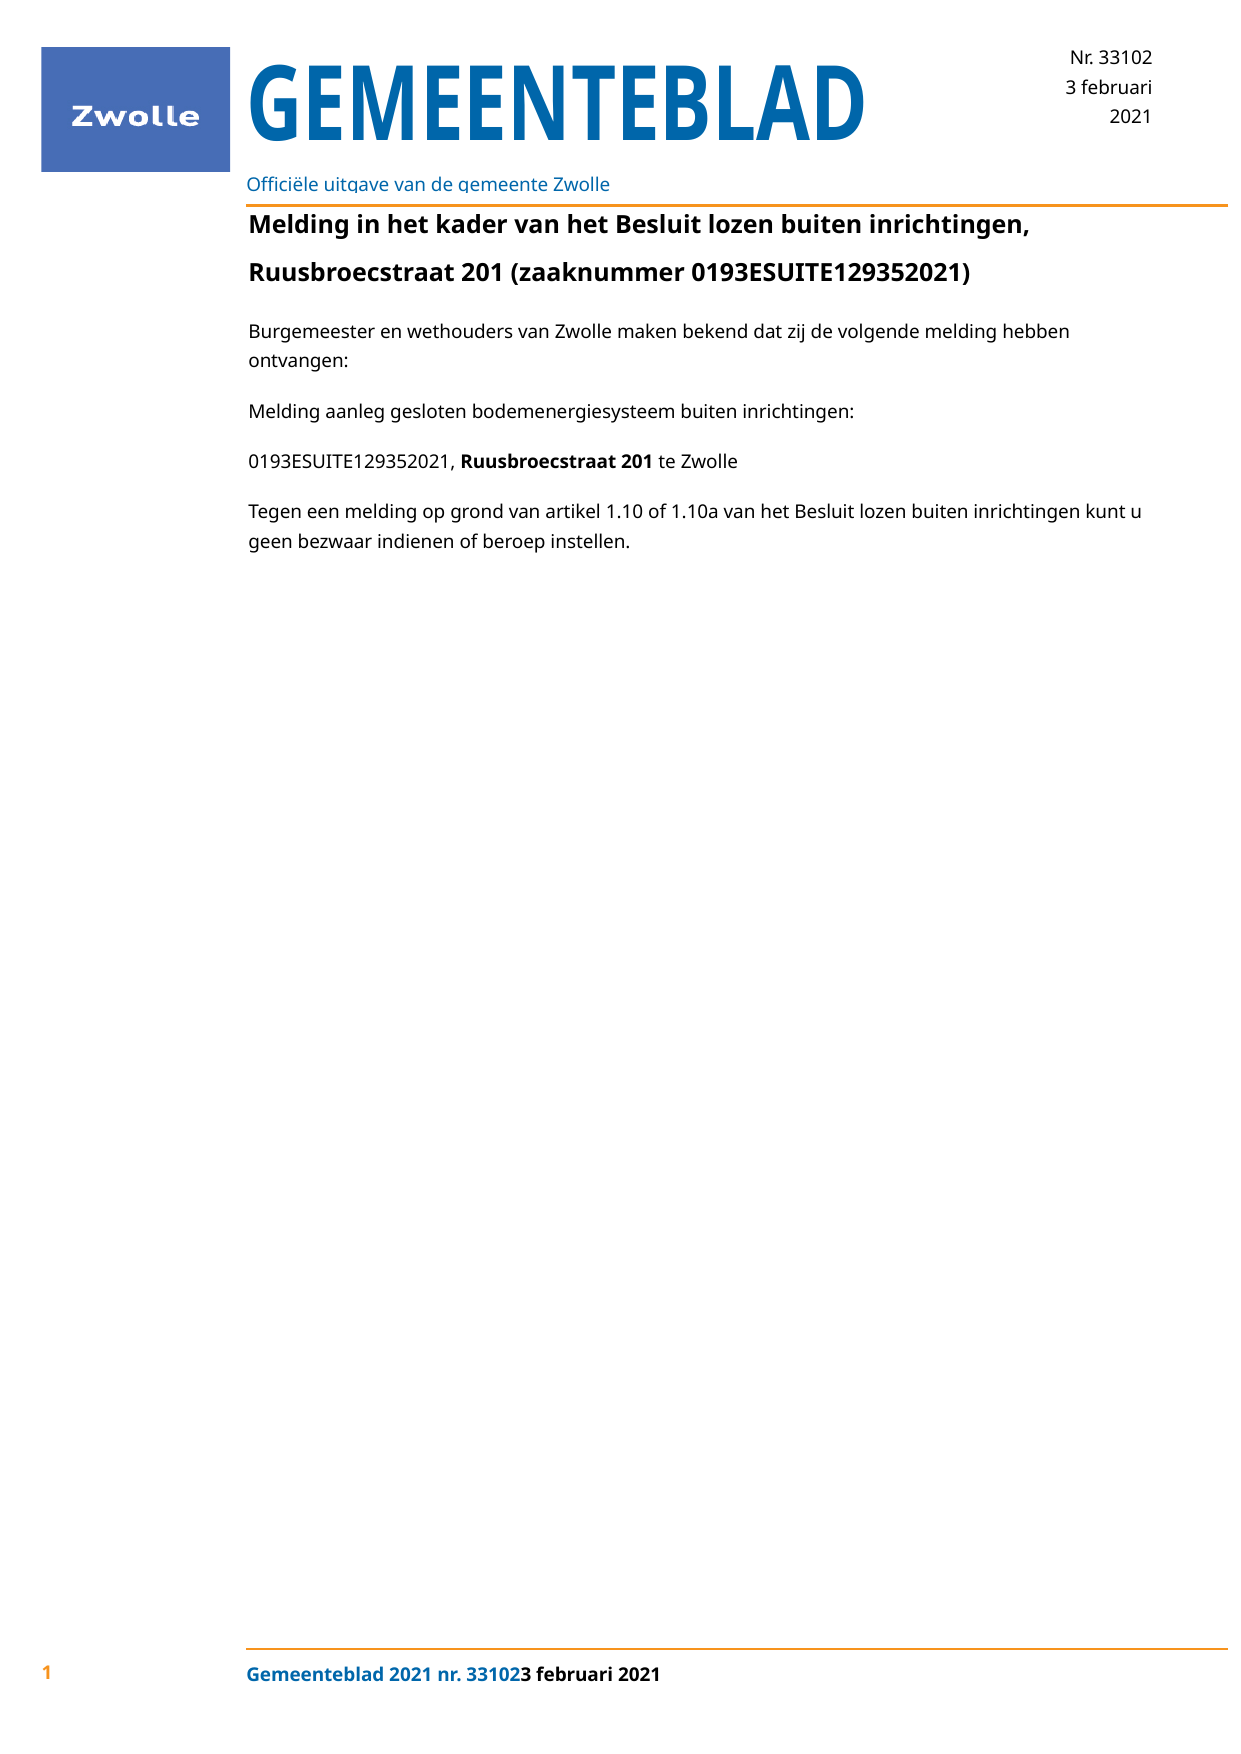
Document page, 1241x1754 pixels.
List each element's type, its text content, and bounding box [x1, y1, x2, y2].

text Burgemeester en wethouders van Zwolle maken bekend dat zij de volgende melding hebben ontvangen: [248, 318, 1152, 373]
text Tegen een melding op grond van artikel 1.10 of 1.10a van het Besluit lozen buiten inrichtingen kunt u geen bezwaar indienen of beroep instellen. [248, 499, 1152, 554]
text Melding in het kader van het Besluit lozen buiten inrichtingen, Ruusbroecstraat 201 (zaaknummer 0193ESUITE129352021) [248, 207, 1152, 288]
picture [41, 47, 231, 172]
text Melding aanleg gesloten bodemenergiesysteem buiten inrichtingen: [248, 398, 1152, 424]
text 0193ESUITE129352021, Ruusbroecstraat 201 te Zwolle [248, 448, 1152, 474]
